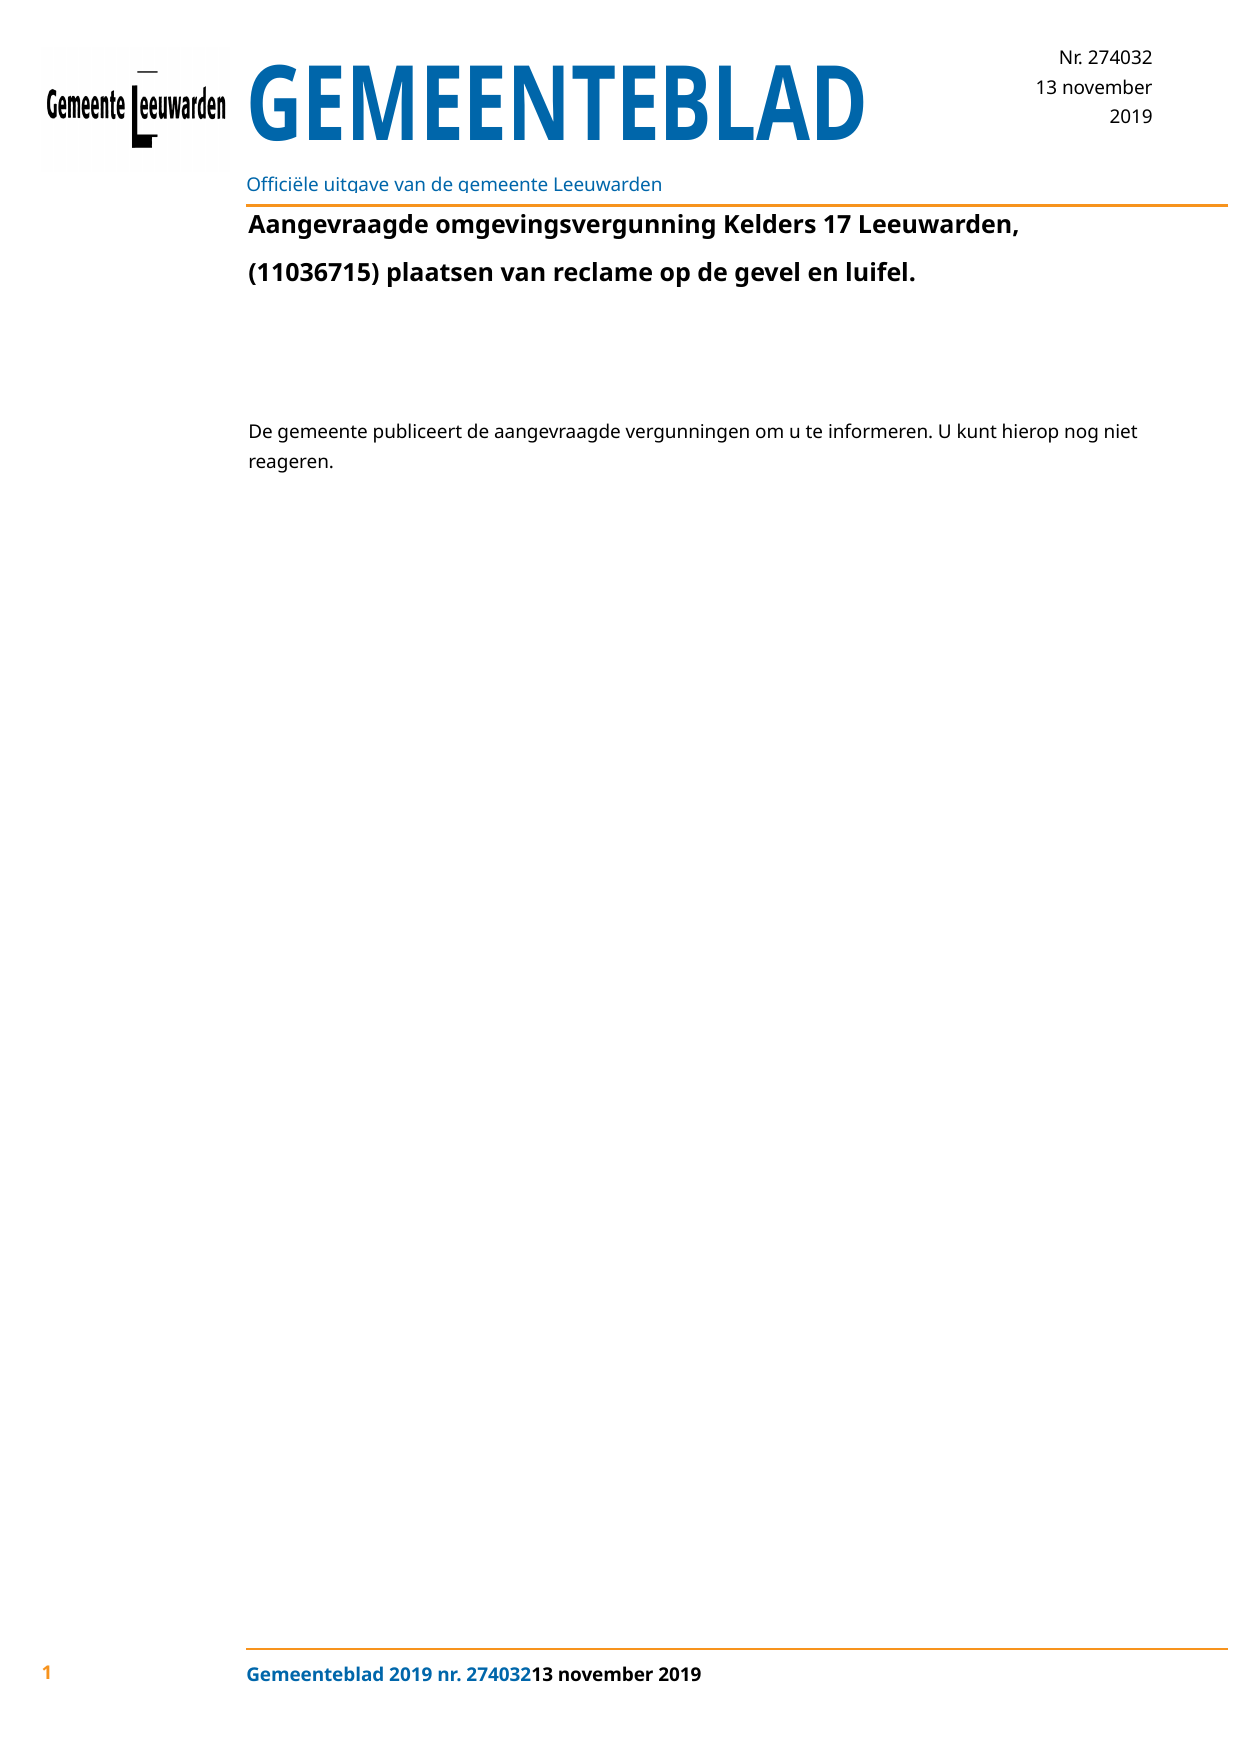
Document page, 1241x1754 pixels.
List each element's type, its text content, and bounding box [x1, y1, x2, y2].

text De gemeente publiceert de aangevraagde vergunningen om u te informeren. U kunt hierop nog niet reageren. [248, 419, 1152, 474]
text Aangevraagde omgevingsvergunning Kelders 17 Leeuwarden, (11036715) plaatsen van reclame op de gevel en luifel. [248, 207, 1152, 288]
picture [41, 47, 231, 172]
